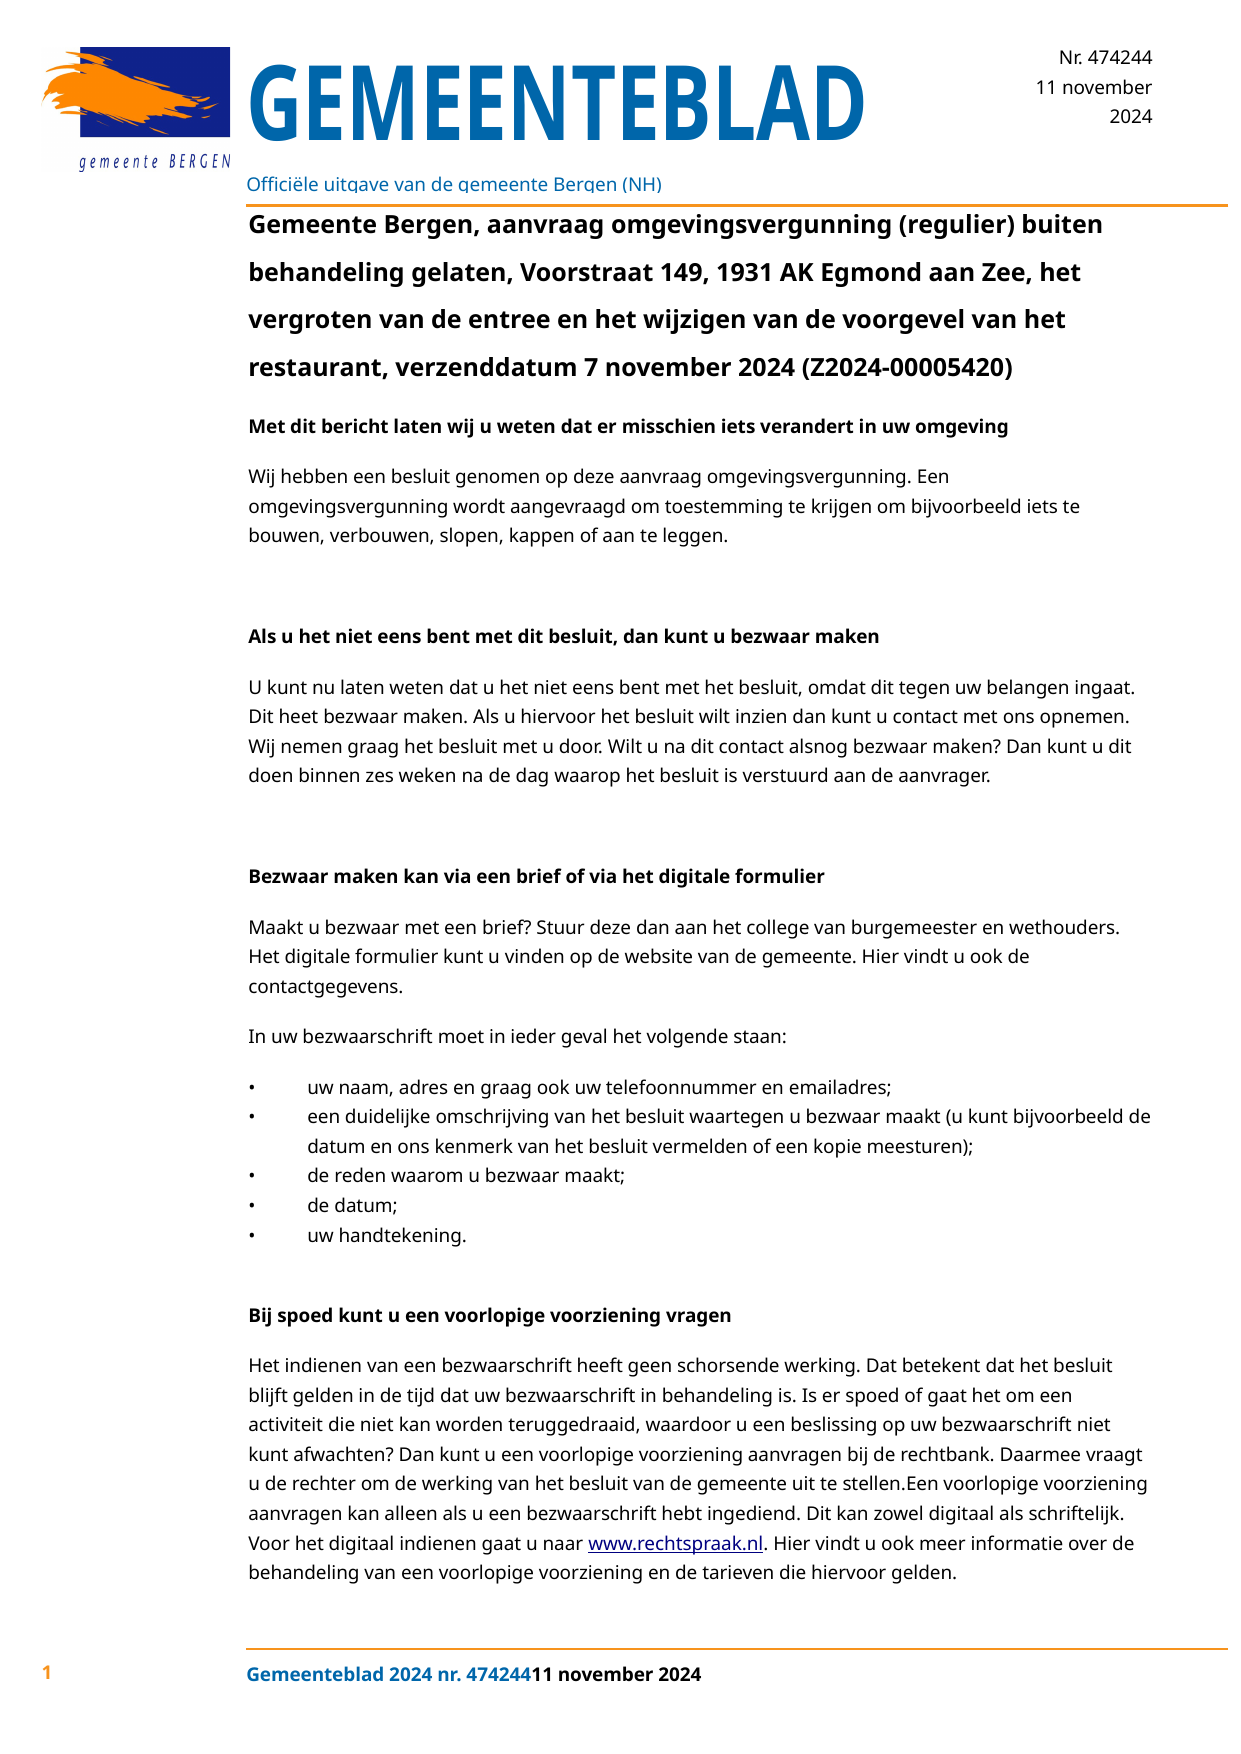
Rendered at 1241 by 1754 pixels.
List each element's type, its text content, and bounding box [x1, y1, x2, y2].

list de datum; [248, 1192, 1152, 1218]
text Als u het niet eens bent met dit besluit, dan kunt u bezwaar maken [248, 623, 1152, 649]
text Het indienen van een bezwaarschrift heeft geen schorsende werking. Dat betekent dat het besluit blijft gelden in de tijd dat uw bezwaarschrift in behandeling is. Is er spoed of gaat het om een activiteit die niet kan worden teruggedraaid, waardoor u een beslissing op uw bezwaarschrift niet kunt afwachten? Dan kunt u een voorlopige voorziening aanvragen bij de rechtbank. Daarmee vraagt u de rechter om de werking van het besluit van de gemeente uit te stellen.Een voorlopige voorziening aanvragen kan alleen als u een bezwaarschrift hebt ingediend. Dit kan zowel digitaal als schriftelijk. Voor het digitaal indienen gaat u naar www.rechtspraak.nl. Hier vindt u ook meer informatie over de behandeling van een voorlopige voorziening en de tarieven die hiervoor gelden. [248, 1352, 1152, 1585]
picture [41, 47, 231, 172]
text In uw bezwaarschrift moet in ieder geval het volgende staan: [248, 1023, 1152, 1049]
text Bezwaar maken kan via een brief of via het digitale formulier [248, 863, 1152, 889]
text Maakt u bezwaar met een brief? Stuur deze dan aan het college van burgemeester en wethouders. Het digitale formulier kunt u vinden op de website van de gemeente. Hier vindt u ook de contactgegevens. [248, 914, 1152, 999]
list een duidelijke omschrijving van het besluit waartegen u bezwaar maakt (u kunt bijvoorbeeld de datum en ons kenmerk van het besluit vermelden of een kopie meesturen); [248, 1103, 1152, 1159]
list uw handtekening. [248, 1222, 1152, 1248]
list uw naam, adres en graag ook uw telefoonnummer en emailadres; [248, 1074, 1152, 1100]
text U kunt nu laten weten dat u het niet eens bent met het besluit, omdat dit tegen uw belangen ingaat. Dit heet bezwaar maken. Als u hiervoor het besluit wilt inzien dan kunt u contact met ons opnemen. Wij nemen graag het besluit met u door. Wilt u na dit contact alsnog bezwaar maken? Dan kunt u dit doen binnen zes weken na de dag waarop het besluit is verstuurd aan de aanvrager. [248, 674, 1152, 788]
text Bij spoed kunt u een voorlopige voorziening vragen [248, 1302, 1152, 1328]
text Gemeente Bergen, aanvraag omgevingsvergunning (regulier) buiten behandeling gelaten, Voorstraat 149, 1931 AK Egmond aan Zee, het vergroten van de entree en het wijzigen van de voorgevel van het restaurant, verzenddatum 7 november 2024 (Z2024-00005420) [248, 207, 1152, 384]
list de reden waarom u bezwaar maakt; [248, 1163, 1152, 1188]
text Wij hebben een besluit genomen op deze aanvraag omgevingsvergunning. Een omgevingsvergunning wordt aangevraagd om toestemming te krijgen om bijvoorbeeld iets te bouwen, verbouwen, slopen, kappen of aan te leggen. [248, 463, 1152, 548]
text Met dit bericht laten wij u weten dat er misschien iets verandert in uw omgeving [248, 413, 1152, 439]
